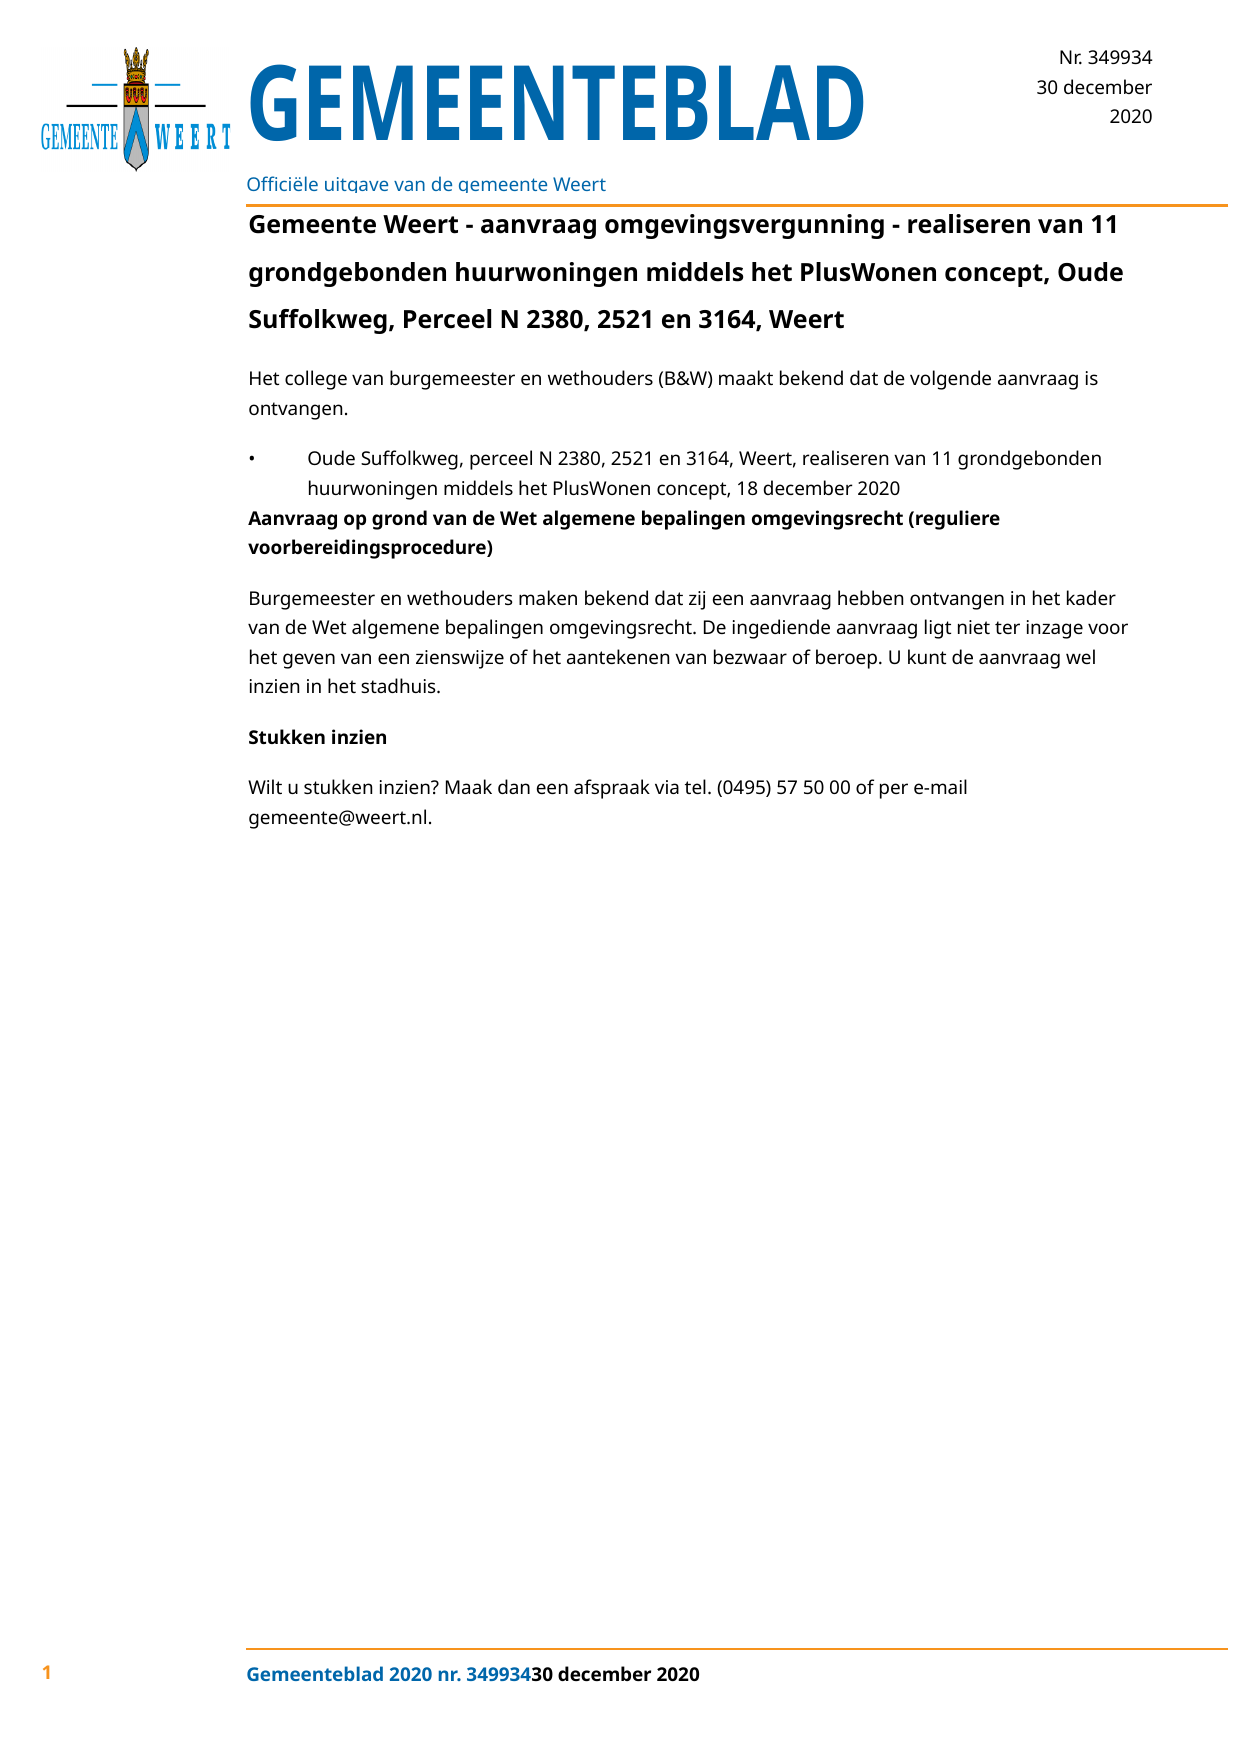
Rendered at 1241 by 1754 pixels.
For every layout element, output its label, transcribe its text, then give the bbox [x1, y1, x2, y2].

text Gemeente Weert - aanvraag omgevingsvergunning - realiseren van 11 grondgebonden huurwoningen middels het PlusWonen concept, Oude Suffolkweg, Perceel N 2380, 2521 en 3164, Weert [248, 207, 1152, 336]
text Wilt u stukken inzien? Maak dan een afspraak via tel. (0495) 57 50 00 of per e-mail gemeente@weert.nl. [248, 774, 1152, 829]
list Oude Suffolkweg, perceel N 2380, 2521 en 3164, Weert, realiseren van 11 grondgebonden huurwoningen middels het PlusWonen concept, 18 december 2020 [248, 446, 1152, 501]
picture [41, 47, 231, 172]
text Burgemeester en wethouders maken bekend dat zij een aanvraag hebben ontvangen in het kader van de Wet algemene bepalingen omgevingsrecht. De ingediende aanvraag ligt niet ter inzage voor het geven van een zienswijze of het aantekenen van bezwaar of beroep. U kunt de aanvraag wel inzien in het stadhuis. [248, 585, 1152, 699]
text Stukken inzien [248, 724, 1152, 749]
text Aanvraag op grond van de Wet algemene bepalingen omgevingsrecht (reguliere voorbereidingsprocedure) [248, 505, 1152, 560]
text Het college van burgemeester en wethouders (B&W) maakt bekend dat de volgende aanvraag is ontvangen. [248, 366, 1152, 421]
